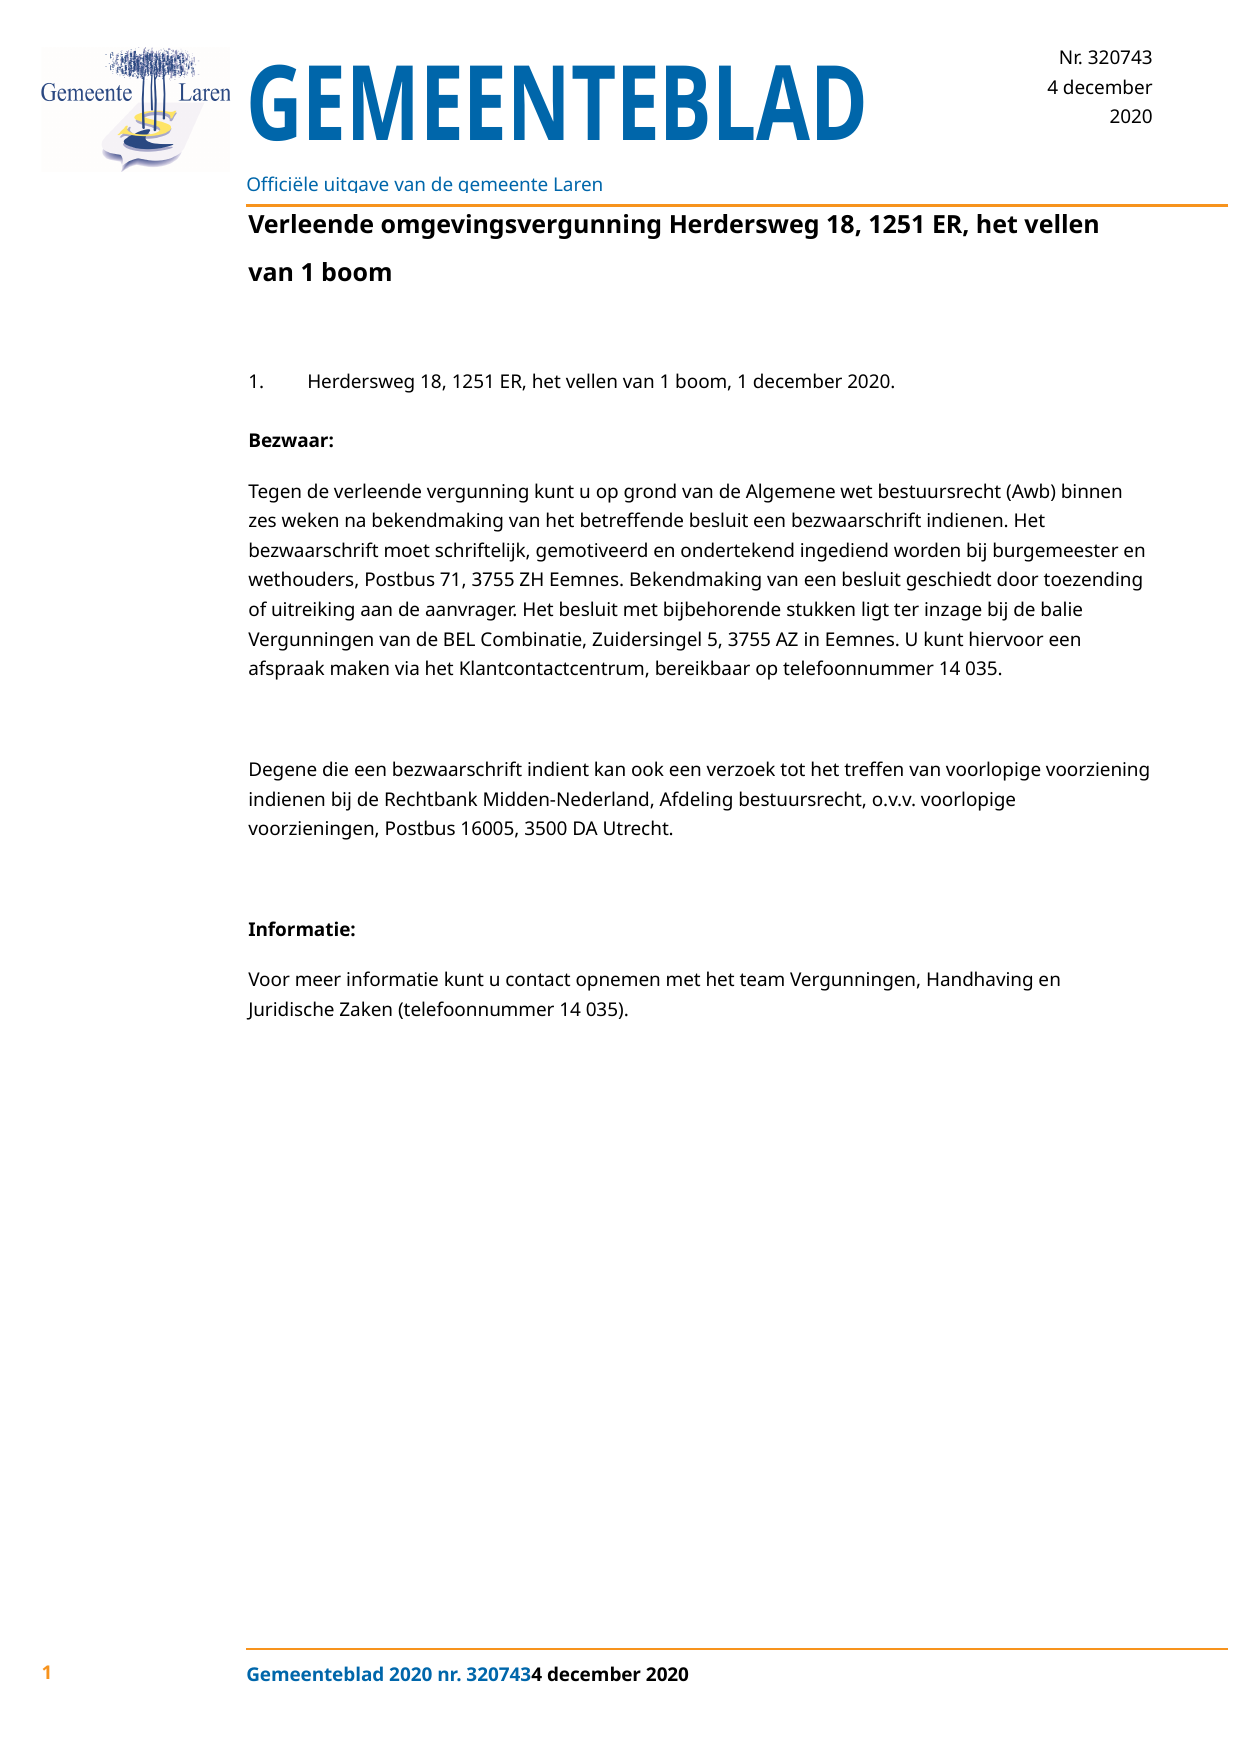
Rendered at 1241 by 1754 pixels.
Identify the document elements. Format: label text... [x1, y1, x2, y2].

text Degene die een bezwaarschrift indient kan ook een verzoek tot het treffen van voorlopige voorziening indienen bij de Rechtbank Midden-Nederland, Afdeling bestuursrecht, o.v.v. voorlopige voorzieningen, Postbus 16005, 3500 DA Utrecht. [248, 756, 1152, 841]
text Verleende omgevingsvergunning Herdersweg 18, 1251 ER, het vellen van 1 boom [248, 207, 1152, 288]
text Voor meer informatie kunt u contact opnemen met het team Vergunningen, Handhaving en Juridische Zaken (telefoonnummer 14 035). [248, 967, 1152, 1022]
text Informatie: [248, 916, 1152, 942]
text Bezwaar: [248, 427, 1152, 453]
picture [41, 47, 231, 172]
text Tegen de verleende vergunning kunt u op grond van de Algemene wet bestuursrecht (Awb) binnen zes weken na bekendmaking van het betreffende besluit een bezwaarschrift indienen. Het bezwaarschrift moet schriftelijk, gemotiveerd en ondertekend ingediend worden bij burgemeester en wethouders, Postbus 71, 3755 ZH Eemnes. Bekendmaking van een besluit geschiedt door toezending of uitreiking aan de aanvrager. Het besluit met bijbehorende stukken ligt ter inzage bij de balie Vergunningen van de BEL Combinatie, Zuidersingel 5, 3755 AZ in Eemnes. U kunt hiervoor een afspraak maken via het Klantcontactcentrum, bereikbaar op telefoonnummer 14 035. [248, 478, 1152, 681]
list Herdersweg 18, 1251 ER, het vellen van 1 boom, 1 december 2020. [248, 368, 1152, 394]
